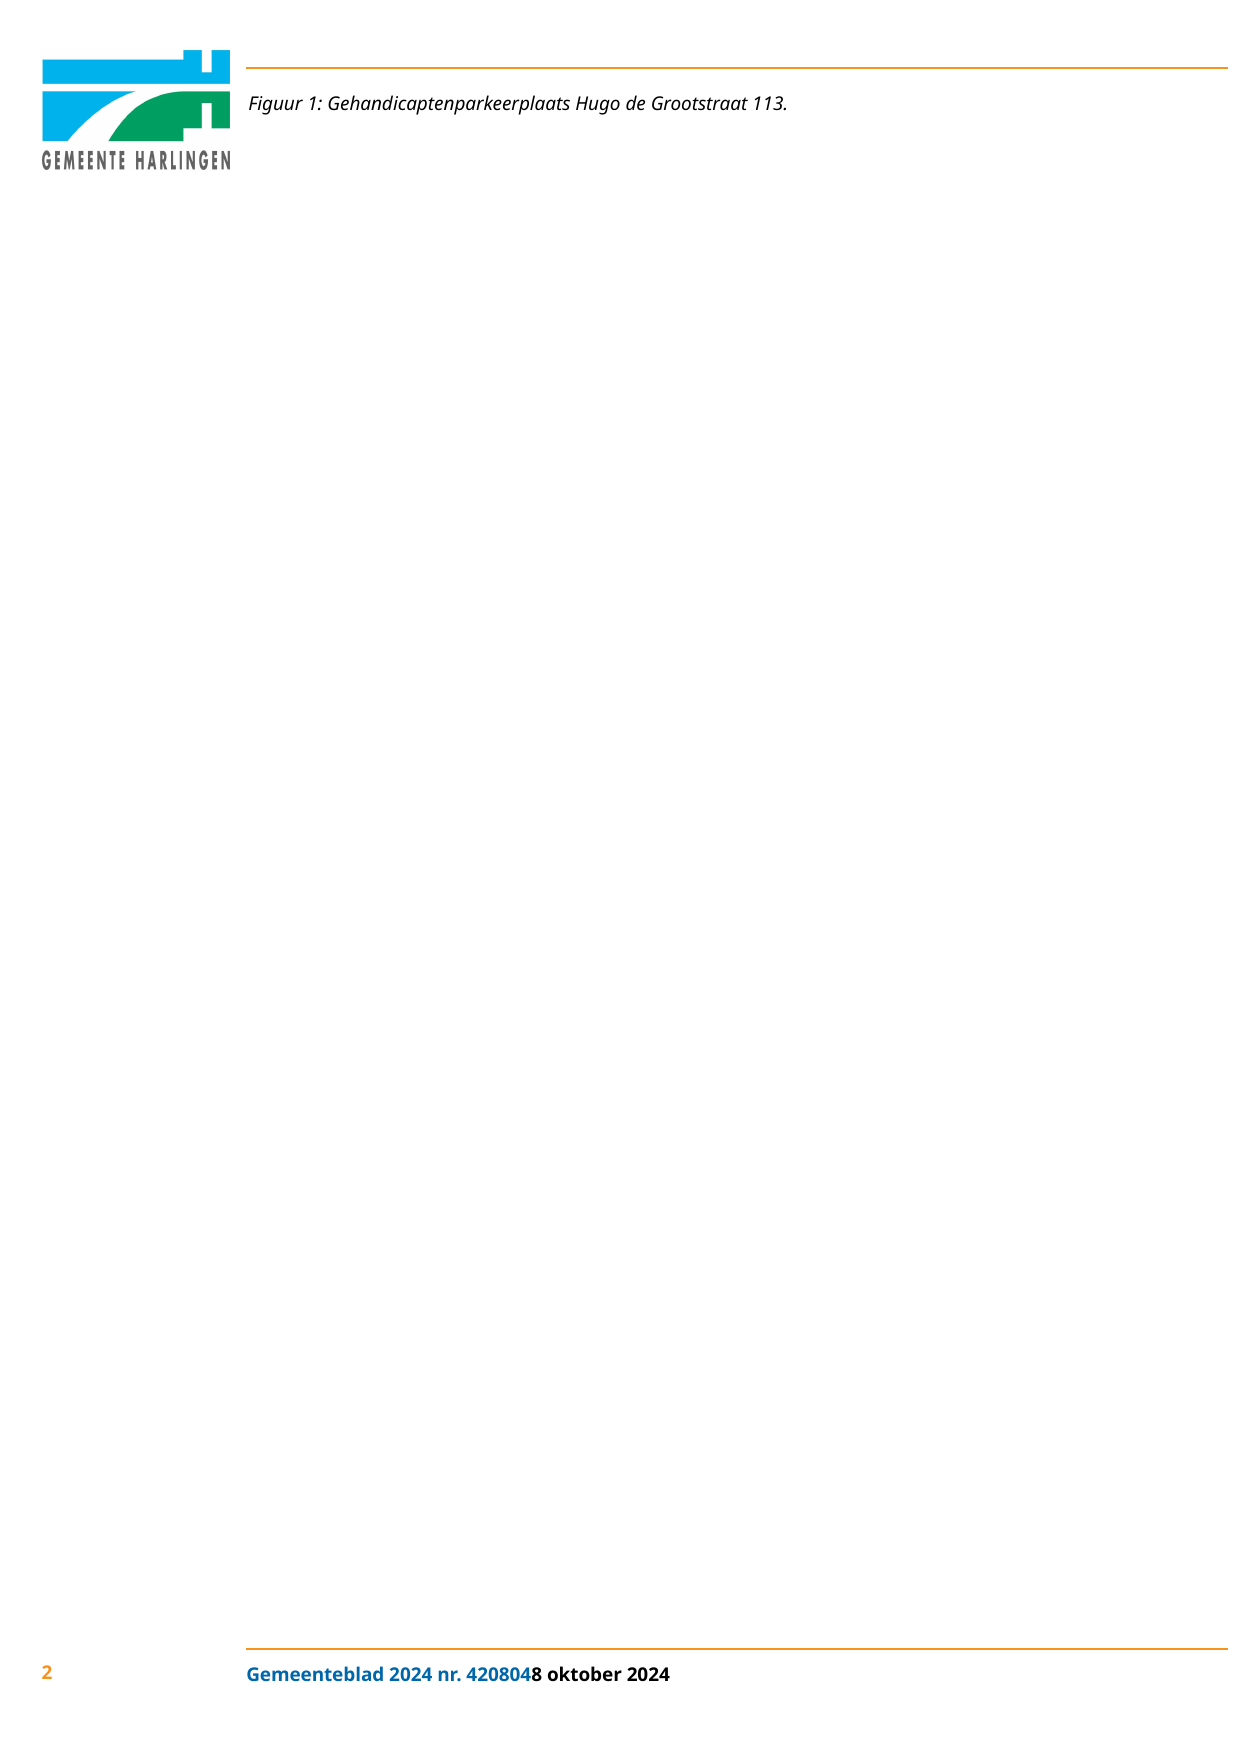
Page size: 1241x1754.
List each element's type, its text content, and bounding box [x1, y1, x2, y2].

text Figuur 1: Gehandicaptenparkeerplaats Hugo de Grootstraat 113. [248, 95, 1152, 114]
picture [41, 47, 231, 172]
